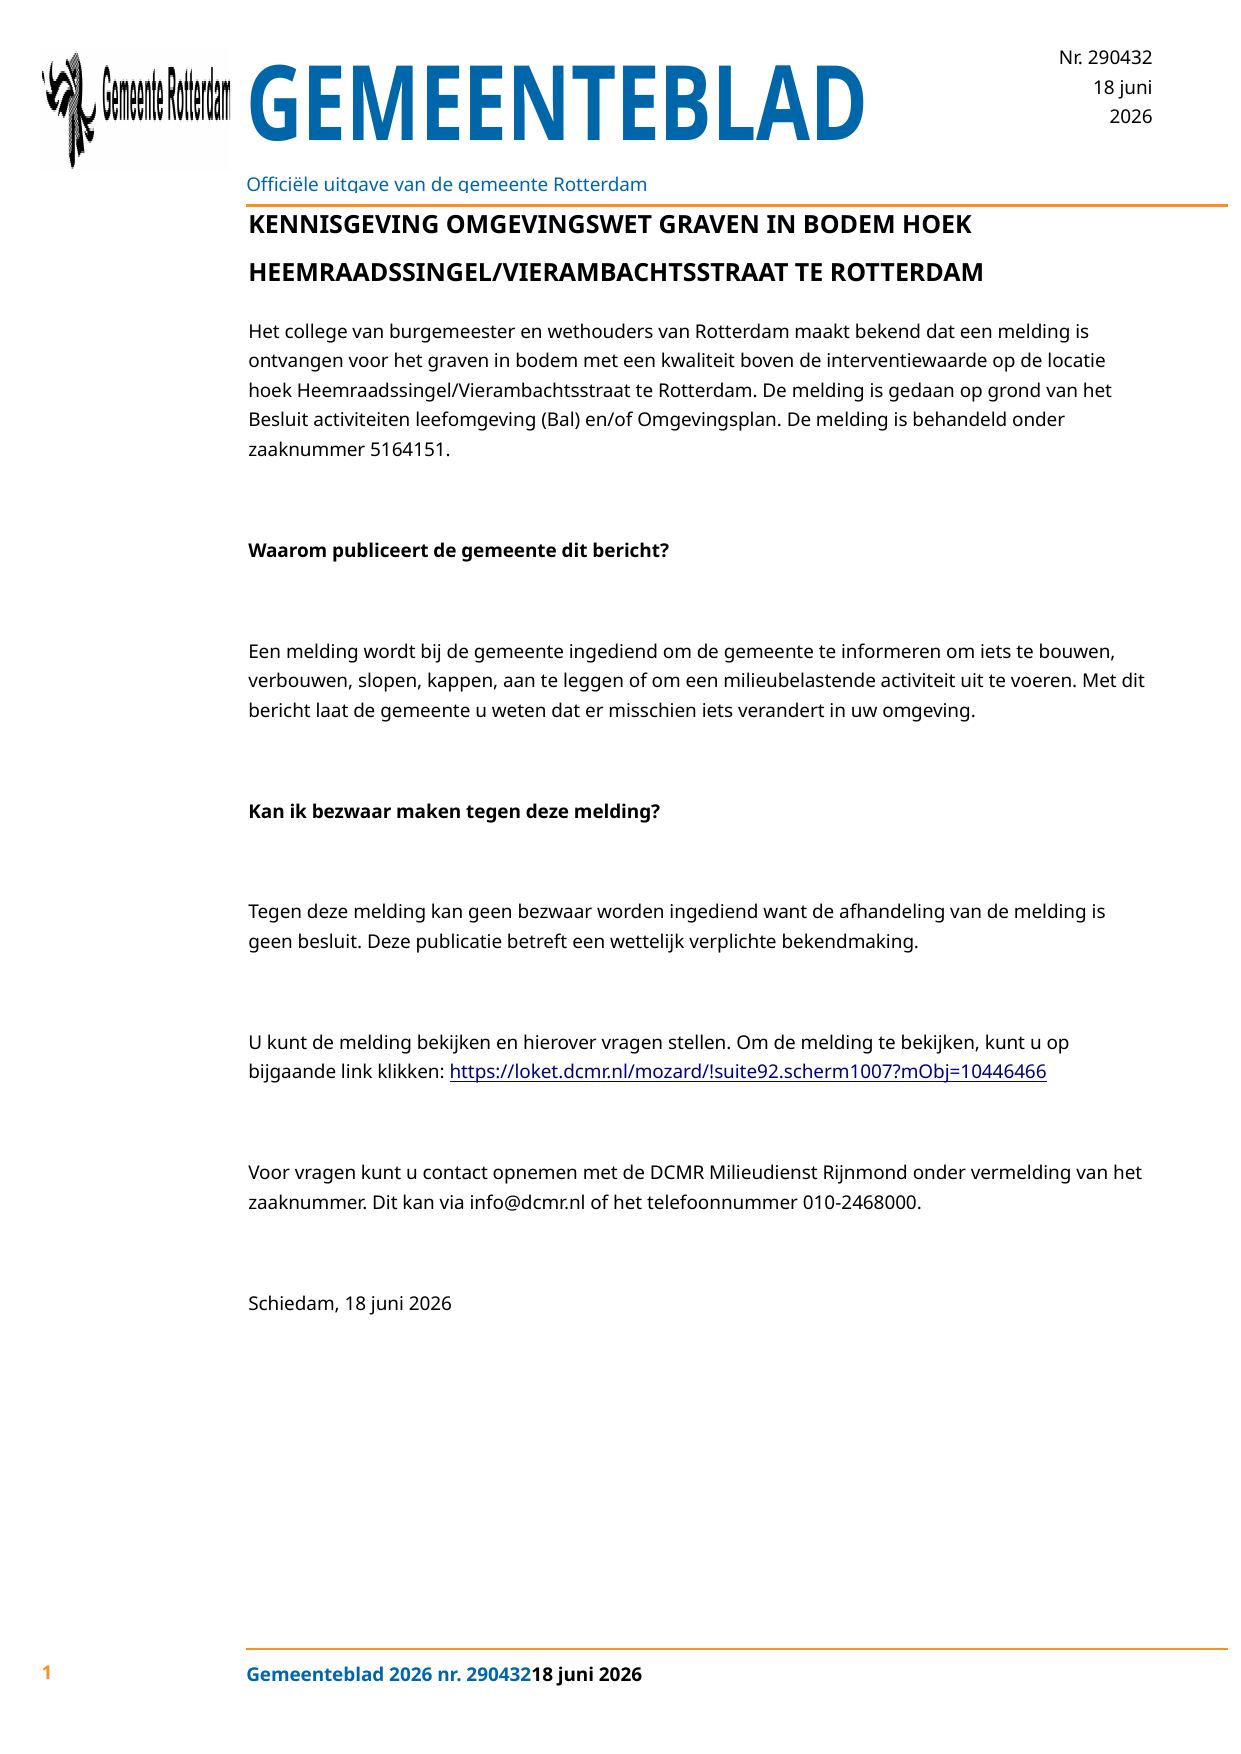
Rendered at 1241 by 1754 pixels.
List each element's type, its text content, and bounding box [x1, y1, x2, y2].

text Voor vragen kunt u contact opnemen met de DCMR Milieudienst Rijnmond onder vermelding van het zaaknummer. Dit kan via info@dcmr.nl of het telefoonnummer 010‑2468000. [248, 1159, 1152, 1215]
text Kan ik bezwaar maken tegen deze melding? [248, 798, 1152, 824]
text KENNISGEVING OMGEVINGSWET GRAVEN IN BODEM HOEK HEEMRAADSSINGEL/VIERAMBACHTSSTRAAT TE ROTTERDAM [248, 207, 1152, 288]
text Waarom publiceert de gemeente dit bericht? [248, 537, 1152, 563]
text Het college van burgemeester en wethouders van Rotterdam maakt bekend dat een melding is ontvangen voor het graven in bodem met een kwaliteit boven de interventiewaarde op de locatie hoek Heemraadssingel/Vierambachtsstraat te Rotterdam. De melding is gedaan op grond van het Besluit activiteiten leefomgeving (Bal) en/of Omgevingsplan. De melding is behandeld onder zaaknummer 5164151. [248, 318, 1152, 462]
text Tegen deze melding kan geen bezwaar worden ingediend want de afhandeling van de melding is geen besluit. Deze publicatie betreft een wettelijk verplichte bekendmaking. [248, 899, 1152, 954]
text U kunt de melding bekijken en hierover vragen stellen. Om de melding te bekijken, kunt u op bijgaande link klikken: https://loket.dcmr.nl/mozard/!suite92.scherm1007?mObj=10446466 [248, 1029, 1152, 1084]
text Schiedam, 18 juni 2026 [248, 1290, 1152, 1316]
picture [41, 47, 231, 172]
text Een melding wordt bij de gemeente ingediend om de gemeente te informeren om iets te bouwen, verbouwen, slopen, kappen, aan te leggen of om een milieubelastende activiteit uit te voeren. Met dit bericht laat de gemeente u weten dat er misschien iets verandert in uw omgeving. [248, 638, 1152, 723]
